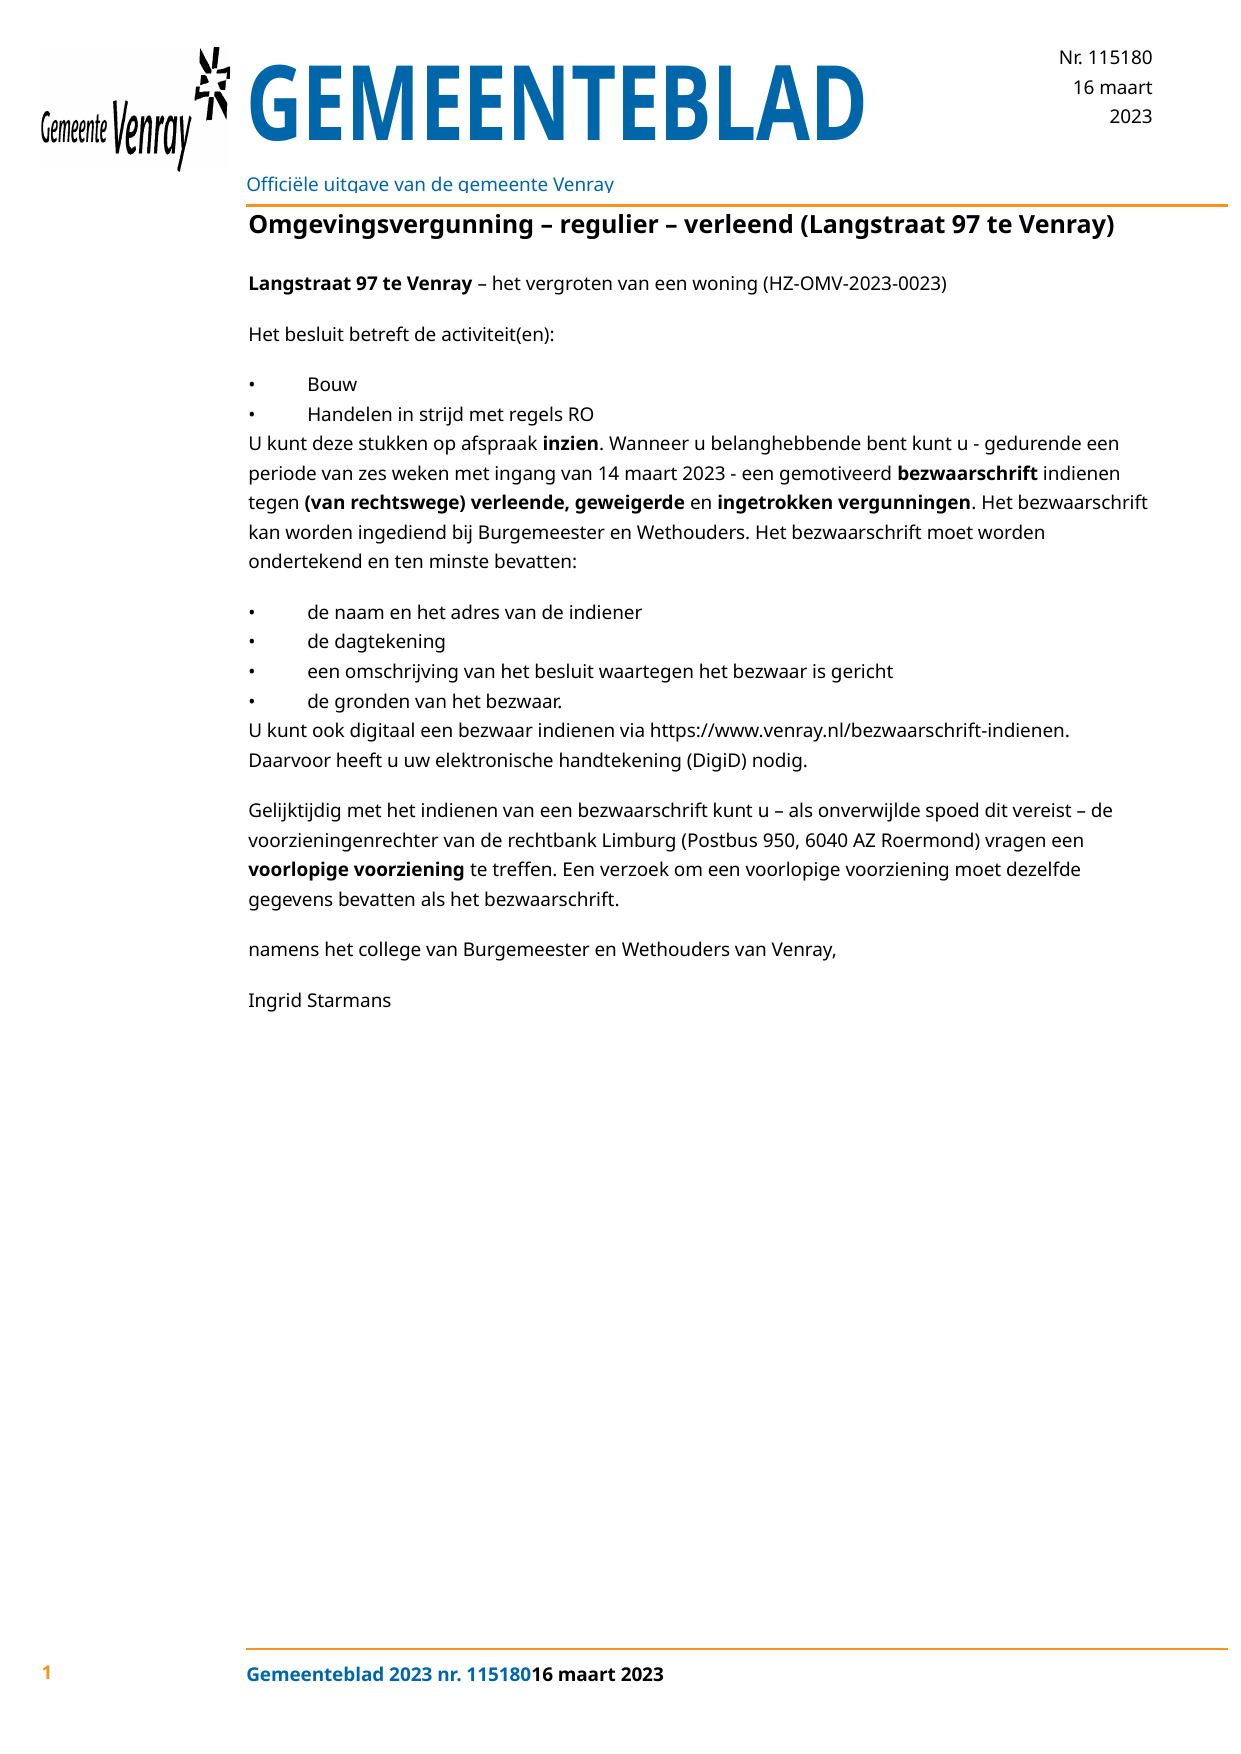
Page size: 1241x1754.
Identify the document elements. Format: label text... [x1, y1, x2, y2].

text namens het college van Burgemeester en Wethouders van Venray, [248, 937, 1152, 962]
text U kunt deze stukken op afspraak inzien. Wanneer u belanghebbende bent kunt u - gedurende een periode van zes weken met ingang van 14 maart 2023 - een gemotiveerd bezwaarschrift indienen tegen (van rechtswege) verleende, geweigerde en ingetrokken vergunningen. Het bezwaarschrift kan worden ingediend bij Burgemeester en Wethouders. Het bezwaarschrift moet worden ondertekend en ten minste bevatten: [248, 430, 1152, 574]
text U kunt ook digitaal een bezwaar indienen via https://www.venray.nl/bezwaarschrift-indienen. Daarvoor heeft u uw elektronische handtekening (DigiD) nodig. [248, 717, 1152, 773]
text Het besluit betreft de activiteit(en): [248, 321, 1152, 346]
list Handelen in strijd met regels RO [248, 401, 1152, 426]
text Ingrid Starmans [248, 987, 1152, 1013]
text Omgevingsvergunning – regulier – verleend (Langstraat 97 te Venray) [248, 207, 1152, 241]
list de naam en het adres van de indiener [248, 599, 1152, 625]
list de dagtekening [248, 629, 1152, 654]
picture [41, 47, 231, 172]
list de gronden van het bezwaar. [248, 688, 1152, 713]
text Gelijktijdig met het indienen van een bezwaarschrift kunt u – als onverwijlde spoed dit vereist – de voorzieningenrechter van de rechtbank Limburg (Postbus 950, 6040 AZ Roermond) vragen een voorlopige voorziening te treffen. Een verzoek om een voorlopige voorziening moet dezelfde gegevens bevatten als het bezwaarschrift. [248, 797, 1152, 912]
list Bouw [248, 371, 1152, 397]
text Langstraat 97 te Venray – het vergroten van een woning (HZ-OMV-2023-0023) [248, 270, 1152, 296]
list een omschrijving van het besluit waartegen het bezwaar is gericht [248, 658, 1152, 684]
